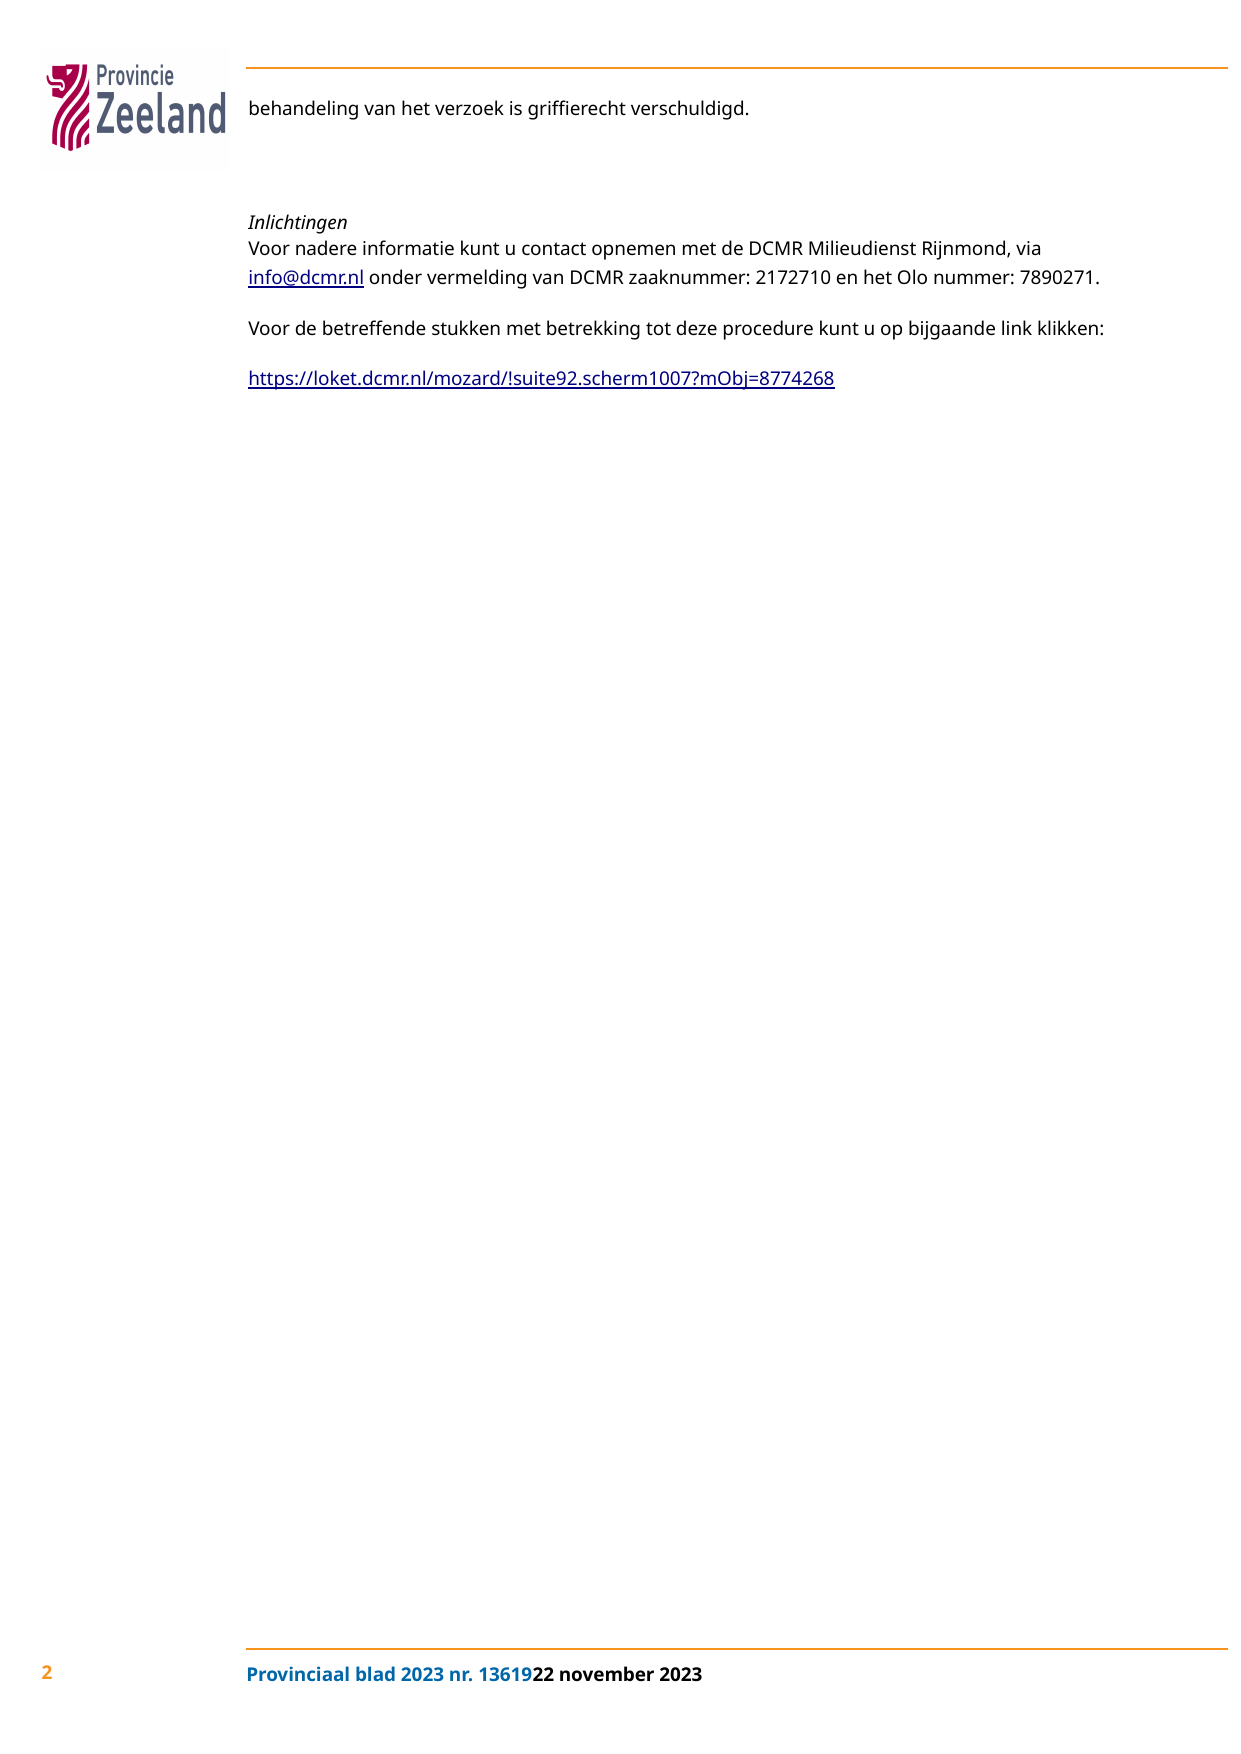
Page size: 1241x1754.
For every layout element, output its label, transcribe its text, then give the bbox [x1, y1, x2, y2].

text Inlichtingen [248, 209, 1152, 235]
text Voor de betreffende stukken met betrekking tot deze procedure kunt u op bijgaande link klikken: [248, 315, 1152, 341]
text Voor nadere informatie kunt u contact opnemen met de DCMR Milieudienst Rijnmond, via info@dcmr.nl onder vermelding van DCMR zaaknummer: 2172710 en het Olo nummer: 7890271. [248, 235, 1152, 290]
picture [41, 47, 231, 172]
text https://loket.dcmr.nl/mozard/!suite92.scherm1007?mObj=8774268 [248, 365, 1152, 391]
text behandeling van het verzoek is griffierecht verschuldigd. [248, 95, 1152, 121]
